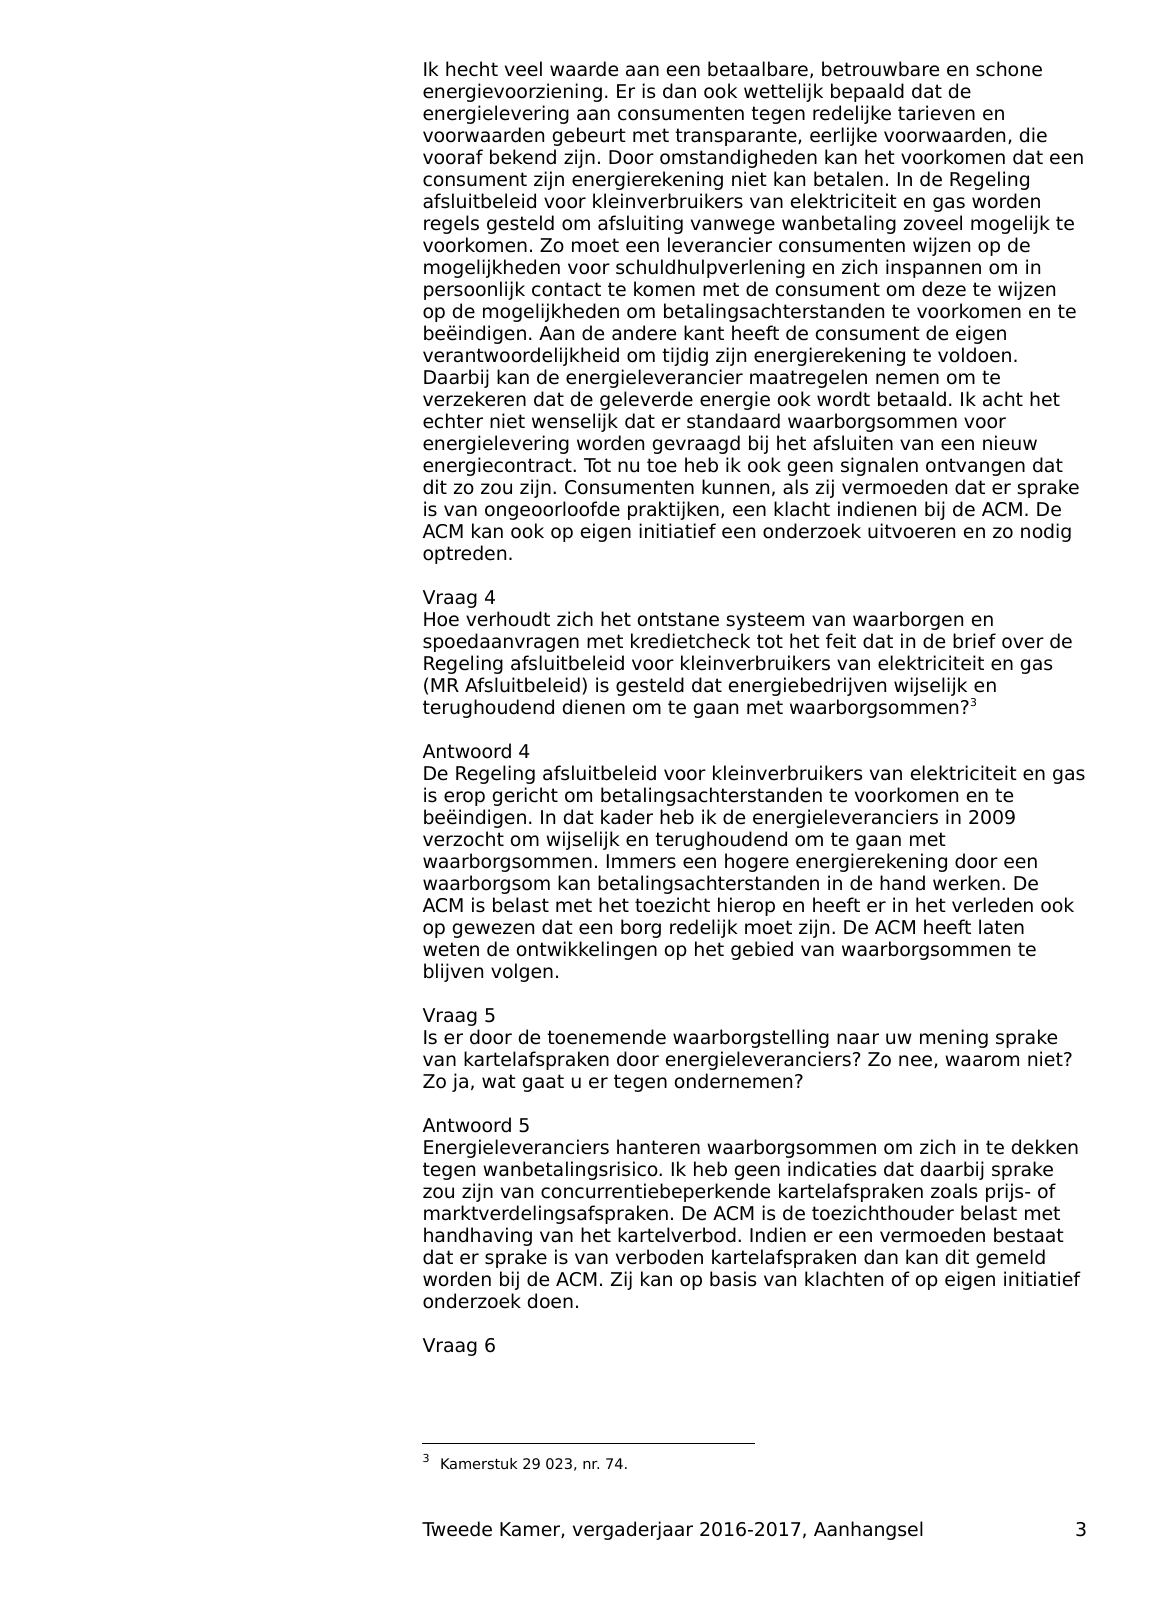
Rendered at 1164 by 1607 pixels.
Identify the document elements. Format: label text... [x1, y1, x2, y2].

text Antwoord 4 [422, 741, 1087, 763]
text Hoe verhoudt zich het ontstane systeem van waarborgen en spoedaanvragen met kredietcheck tot het feit dat in de brief over de Regeling afsluitbeleid voor kleinverbruikers van elektriciteit en gas (MR Afsluitbeleid) is gesteld dat energiebedrijven wijselijk en terughoudend dienen om te gaan met waarborgsommen? [422, 609, 1087, 719]
text Is er door de toenemende waarborgstelling naar uw mening sprake van kartelafspraken door energieleveranciers? Zo nee, waarom niet? Zo ja, wat gaat u er tegen ondernemen? [422, 1027, 1087, 1093]
text De Regeling afsluitbeleid voor kleinverbruikers van elektriciteit en gas is erop gericht om betalingsachterstanden te voorkomen en te beëindigen. In dat kader heb ik de energieleveranciers in 2009 verzocht om wijselijk en terughoudend om te gaan met waarborgsommen. Immers een hogere energierekening door een waarborgsom kan betalingsachterstanden in de hand werken. De ACM is belast met het toezicht hierop en heeft er in het verleden ook op gewezen dat een borg redelijk moet zijn. De ACM heeft laten weten de ontwikkelingen op het gebied van waarborgsommen te blijven volgen. [422, 763, 1087, 983]
text Energieleveranciers hanteren waarborgsommen om zich in te dekken tegen wanbetalingsrisico. Ik heb geen indicaties dat daarbij sprake zou zijn van concurrentiebeperkende kartelafspraken zoals prijs- of marktverdelingsafspraken. De ACM is de toezichthouder belast met handhaving van het kartelverbod. Indien er een vermoeden bestaat dat er sprake is van verboden kartelafspraken dan kan dit gemeld worden bij de ACM. Zij kan op basis van klachten of op eigen initiatief onderzoek doen. [422, 1137, 1087, 1313]
text Ik hecht veel waarde aan een betaalbare, betrouwbare en schone energievoorziening. Er is dan ook wettelijk bepaald dat de energielevering aan consumenten tegen redelijke tarieven en voorwaarden gebeurt met transparante, eerlijke voorwaarden, die vooraf bekend zijn. Door omstandigheden kan het voorkomen dat een consument zijn energierekening niet kan betalen. In de Regeling afsluitbeleid voor kleinverbruikers van elektriciteit en gas worden regels gesteld om afsluiting vanwege wanbetaling zoveel mogelijk te voorkomen. Zo moet een leverancier consumenten wijzen op de mogelijkheden voor schuldhulpverlening en zich inspannen om in persoonlijk contact te komen met de consument om deze te wijzen op de mogelijkheden om betalingsachterstanden te voorkomen en te beëindigen. Aan de andere kant heeft de consument de eigen verantwoordelijkheid om tijdig zijn energierekening te voldoen. Daarbij kan de energieleverancier maatregelen nemen om te verzekeren dat de geleverde energie ook wordt betaald. Ik acht het echter niet wenselijk dat er standaard waarborgsommen voor energielevering worden gevraagd bij het afsluiten van een nieuw energiecontract. Tot nu toe heb ik ook geen signalen ontvangen dat dit zo zou zijn. Consumenten kunnen, als zij vermoeden dat er sprake is van ongeoorloofde praktijken, een klacht indienen bij de ACM. De ACM kan ook op eigen initiatief een onderzoek uitvoeren en zo nodig optreden. [422, 59, 1087, 564]
text Kamerstuk 29 023, nr. 74. [422, 1452, 1087, 1474]
text Vraag 5 [422, 1005, 1087, 1027]
text Antwoord 5 [422, 1115, 1087, 1137]
text Vraag 6 [422, 1335, 1087, 1357]
text Vraag 4 [422, 587, 1087, 609]
